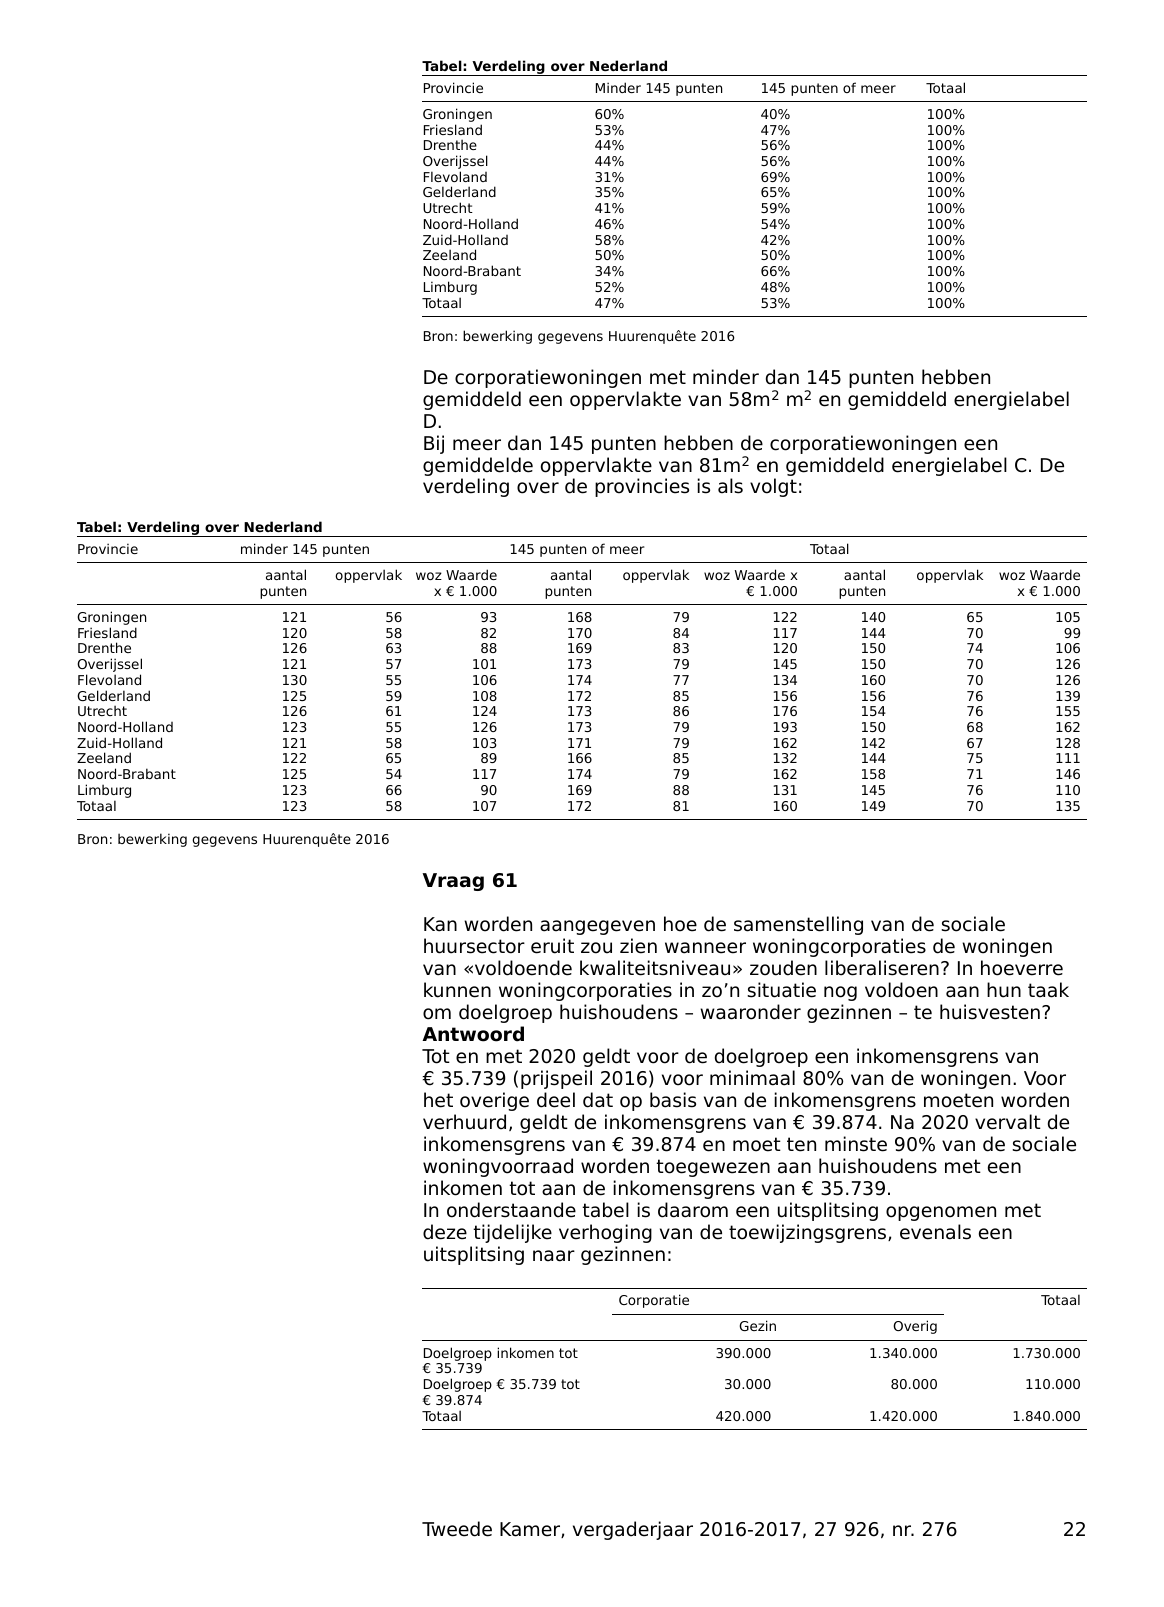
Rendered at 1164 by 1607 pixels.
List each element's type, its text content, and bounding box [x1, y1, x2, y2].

table_header Corporatie [612, 1289, 944, 1313]
table_cell 126 [234, 641, 313, 657]
table_cell 173 [503, 720, 598, 736]
table_cell 172 [503, 799, 598, 819]
table_cell 101 [408, 657, 503, 673]
table_cell 81 [598, 799, 695, 819]
table_cell 126 [989, 673, 1087, 688]
table_header Totaal [944, 1289, 1087, 1340]
table_cell 162 [989, 720, 1087, 736]
table_cell 65 [892, 605, 989, 626]
table_cell 79 [598, 767, 695, 783]
table_cell 121 [234, 736, 313, 751]
table_cell 42% [754, 233, 921, 248]
table_cell 174 [503, 673, 598, 688]
table_cell 79 [598, 720, 695, 736]
table_cell 100% [921, 154, 1087, 169]
table_cell 76 [892, 704, 989, 720]
table_cell 56 [313, 605, 408, 626]
table_cell 54% [754, 217, 921, 232]
table_cell 145 [695, 657, 804, 673]
table_cell 142 [804, 736, 892, 751]
table_cell 35% [588, 185, 754, 201]
table_cell 44% [588, 154, 754, 169]
table_cell 44% [588, 138, 754, 154]
table_cell 30.000 [612, 1377, 777, 1408]
table_cell 123 [234, 783, 313, 798]
table_cell 100% [921, 248, 1087, 264]
table_cell 100% [921, 280, 1087, 295]
table_cell Friesland [77, 626, 234, 641]
table_cell 58 [313, 799, 408, 819]
table_cell 173 [503, 657, 598, 673]
table_cell 1.340.000 [777, 1341, 944, 1377]
table_cell Limburg [422, 280, 588, 295]
table_cell 111 [989, 751, 1087, 767]
table_cell 48% [754, 280, 921, 295]
table_cell 65 [313, 751, 408, 767]
table_cell Totaal [77, 799, 234, 819]
table_cell 79 [598, 736, 695, 751]
table_cell 59% [754, 201, 921, 217]
table_header Tabel: Verdeling over Nederland [77, 520, 1087, 536]
table_cell 100% [921, 170, 1087, 185]
table_cell 160 [804, 673, 892, 688]
table_cell 1.840.000 [944, 1408, 1087, 1429]
table_cell 110.000 [944, 1377, 1087, 1408]
table_cell 139 [989, 689, 1087, 704]
table_cell 84 [598, 626, 695, 641]
table_cell 100% [921, 185, 1087, 201]
table_cell 31% [588, 170, 754, 185]
table_cell 173 [503, 704, 598, 720]
table_cell Overig [777, 1315, 944, 1340]
table_cell 149 [804, 799, 892, 819]
table_cell 53% [754, 295, 921, 316]
table_cell 106 [989, 641, 1087, 657]
table_cell Noord-Holland [422, 217, 588, 232]
table_cell 176 [695, 704, 804, 720]
text Antwoord [422, 1024, 1087, 1046]
table_cell 146 [989, 767, 1087, 783]
table_cell 80.000 [777, 1377, 944, 1408]
table_cell 100% [921, 295, 1087, 316]
table_cell 128 [989, 736, 1087, 751]
table_cell 150 [804, 657, 892, 673]
table_cell 144 [804, 751, 892, 767]
table_cell woz Waarde x € 1.000 [408, 563, 503, 604]
table_cell 74 [892, 641, 989, 657]
table_cell Doelgroep inkomen tot € 35.739 [422, 1341, 612, 1377]
table_cell 420.000 [612, 1408, 777, 1429]
table_cell Flevoland [422, 170, 588, 185]
table_cell 126 [234, 704, 313, 720]
table_cell 132 [695, 751, 804, 767]
table_cell 70 [892, 626, 989, 641]
table_cell 125 [234, 689, 313, 704]
table_cell 34% [588, 264, 754, 280]
table_cell 145 punten of meer [503, 537, 804, 562]
table_cell 90 [408, 783, 503, 798]
table_cell 65% [754, 185, 921, 201]
table_cell 150 [804, 720, 892, 736]
table_cell 88 [598, 783, 695, 798]
table_cell woz Waarde x € 1.000 [989, 563, 1087, 604]
table_cell 120 [234, 626, 313, 641]
table_cell 47% [588, 295, 754, 316]
table_cell Utrecht [422, 201, 588, 217]
table_cell 50% [754, 248, 921, 264]
table_cell Noord-Holland [77, 720, 234, 736]
table_cell 172 [503, 689, 598, 704]
table_cell 55 [313, 673, 408, 688]
table_cell 100% [921, 123, 1087, 138]
table_cell 1.730.000 [944, 1341, 1087, 1377]
table_cell 120 [695, 641, 804, 657]
table_cell aantal punten [234, 563, 313, 604]
table_cell Totaal [804, 537, 1087, 562]
table_cell Zeeland [77, 751, 234, 767]
table_cell 58 [313, 626, 408, 641]
table_cell 100% [921, 102, 1087, 122]
table_cell 123 [234, 799, 313, 819]
table_cell 156 [695, 689, 804, 704]
table_cell aantal punten [503, 563, 598, 604]
table_cell 99 [989, 626, 1087, 641]
table_cell oppervlak [313, 563, 408, 604]
table_cell Groningen [77, 605, 234, 626]
table_cell 61 [313, 704, 408, 720]
table_cell 67 [892, 736, 989, 751]
table_cell Limburg [77, 783, 234, 798]
table_cell 75 [892, 751, 989, 767]
table_cell 126 [989, 657, 1087, 673]
table_cell 46% [588, 217, 754, 232]
table_cell Zuid-Holland [77, 736, 234, 751]
table_cell Overijssel [422, 154, 588, 169]
table_cell Totaal [422, 1408, 612, 1429]
table_cell 58% [588, 233, 754, 248]
table_cell 168 [503, 605, 598, 626]
table_cell Noord-Brabant [77, 767, 234, 783]
table_cell [77, 563, 234, 604]
table_cell 162 [695, 767, 804, 783]
table_cell 100% [921, 201, 1087, 217]
text Kan worden aangegeven hoe de samenstelling van de sociale huursector eruit zou zien wanneer woningcorporaties de woningen van «voldoende kwaliteitsniveau» zouden liberaliseren? In hoeverre kunnen woningcorporaties in zo’n situatie nog voldoen aan hun taak om doelgroep huishoudens – waaronder gezinnen – te huisvesten? [422, 914, 1087, 1024]
table_cell 124 [408, 704, 503, 720]
table_cell 70 [892, 657, 989, 673]
table_cell 88 [408, 641, 503, 657]
table_cell Gelderland [77, 689, 234, 704]
table_cell Minder 145 punten [588, 76, 754, 101]
table_cell 76 [892, 783, 989, 798]
table_cell woz Waarde x € 1.000 [695, 563, 804, 604]
table_cell 162 [695, 736, 804, 751]
table_cell 89 [408, 751, 503, 767]
table_cell 107 [408, 799, 503, 819]
table_cell 69% [754, 170, 921, 185]
table_cell 140 [804, 605, 892, 626]
table_cell 169 [503, 783, 598, 798]
table_cell Totaal [921, 76, 1087, 101]
table_cell minder 145 punten [234, 537, 503, 562]
table_cell 117 [408, 767, 503, 783]
table_cell 76 [892, 689, 989, 704]
table_cell 55 [313, 720, 408, 736]
table_cell 160 [695, 799, 804, 819]
table_cell 131 [695, 783, 804, 798]
table_cell Totaal [422, 295, 588, 316]
table_cell 145 [804, 783, 892, 798]
table_cell 156 [804, 689, 892, 704]
table_cell Flevoland [77, 673, 234, 688]
table_cell Doelgroep € 35.739 tot € 39.874 [422, 1377, 612, 1408]
subtitle Vraag 61 [422, 870, 1087, 892]
table_cell 56% [754, 154, 921, 169]
table_cell Bron: bewerking gegevens Huurenquête 2016 [77, 820, 1087, 847]
table_cell 70 [892, 799, 989, 819]
table_header [422, 1289, 612, 1340]
table_cell 108 [408, 689, 503, 704]
table_cell 390.000 [612, 1341, 777, 1377]
table_cell 57 [313, 657, 408, 673]
text De corporatiewoningen met minder dan 145 punten hebben gemiddeld een oppervlakte van 58m2 m2 en gemiddeld energielabel D. [422, 367, 1087, 432]
table_cell 155 [989, 704, 1087, 720]
table_cell 130 [234, 673, 313, 688]
table_cell Utrecht [77, 704, 234, 720]
table_cell 58 [313, 736, 408, 751]
table_cell 100% [921, 264, 1087, 280]
table_cell Drenthe [422, 138, 588, 154]
table_cell 54 [313, 767, 408, 783]
table_cell Gelderland [422, 185, 588, 201]
table_cell 82 [408, 626, 503, 641]
table_cell oppervlak [598, 563, 695, 604]
table_cell Overijssel [77, 657, 234, 673]
table_cell 86 [598, 704, 695, 720]
table_cell 126 [408, 720, 503, 736]
table_cell 193 [695, 720, 804, 736]
table_cell 122 [695, 605, 804, 626]
table_cell 100% [921, 138, 1087, 154]
table_cell 171 [503, 736, 598, 751]
table_cell 121 [234, 605, 313, 626]
table_cell Zeeland [422, 248, 588, 264]
table_cell Provincie [77, 537, 234, 562]
table_cell Friesland [422, 123, 588, 138]
table_cell 66% [754, 264, 921, 280]
text Tot en met 2020 geldt voor de doelgroep een inkomensgrens van € 35.739 (prijspeil 2016) voor minimaal 80% van de woningen. Voor het overige deel dat op basis van de inkomensgrens moeten worden verhuurd, geldt de inkomensgrens van € 39.874. Na 2020 vervalt de inkomensgrens van € 39.874 en moet ten minste 90% van de sociale woningvoorraad worden toegewezen aan huishoudens met een inkomen tot aan de inkomensgrens van € 35.739. [422, 1046, 1087, 1199]
table_cell 134 [695, 673, 804, 688]
table_cell Gezin [612, 1315, 777, 1340]
table_cell 122 [234, 751, 313, 767]
table_cell 79 [598, 657, 695, 673]
table_cell 59 [313, 689, 408, 704]
table_cell 100% [921, 217, 1087, 232]
table_cell 56% [754, 138, 921, 154]
table_cell 169 [503, 641, 598, 657]
table_cell 158 [804, 767, 892, 783]
table_cell 174 [503, 767, 598, 783]
table_cell 166 [503, 751, 598, 767]
table_cell 117 [695, 626, 804, 641]
table_cell 106 [408, 673, 503, 688]
table_cell 103 [408, 736, 503, 751]
table_cell oppervlak [892, 563, 989, 604]
table_header Tabel: Verdeling over Nederland [422, 59, 1087, 75]
table_cell 1.420.000 [777, 1408, 944, 1429]
table_cell 60% [588, 102, 754, 122]
table_cell 63 [313, 641, 408, 657]
table_cell 47% [754, 123, 921, 138]
table_cell 144 [804, 626, 892, 641]
table_cell 50% [588, 248, 754, 264]
table_cell 79 [598, 605, 695, 626]
table_cell 135 [989, 799, 1087, 819]
table_cell 121 [234, 657, 313, 673]
table_cell 41% [588, 201, 754, 217]
table_cell 150 [804, 641, 892, 657]
table_cell 70 [892, 673, 989, 688]
table_cell 110 [989, 783, 1087, 798]
table_cell 100% [921, 233, 1087, 248]
table_cell 52% [588, 280, 754, 295]
table_cell 85 [598, 751, 695, 767]
text Bij meer dan 145 punten hebben de corporatiewoningen een gemiddelde oppervlakte van 81m2 en gemiddeld energielabel C. De verdeling over de provincies is als volgt: [422, 432, 1087, 498]
table_cell Drenthe [77, 641, 234, 657]
table_cell 53% [588, 123, 754, 138]
table_cell 85 [598, 689, 695, 704]
table_cell Bron: bewerking gegevens Huurenquête 2016 [422, 317, 1087, 344]
table_cell Noord-Brabant [422, 264, 588, 280]
table_cell 77 [598, 673, 695, 688]
table_cell 170 [503, 626, 598, 641]
table_cell Provincie [422, 76, 588, 101]
table_cell Zuid-Holland [422, 233, 588, 248]
table_cell 125 [234, 767, 313, 783]
table_cell 66 [313, 783, 408, 798]
table_cell 145 punten of meer [754, 76, 921, 101]
table_cell 93 [408, 605, 503, 626]
table_cell 123 [234, 720, 313, 736]
table_cell 154 [804, 704, 892, 720]
table_cell 83 [598, 641, 695, 657]
table_cell 71 [892, 767, 989, 783]
text In onderstaande tabel is daarom een uitsplitsing opgenomen met deze tijdelijke verhoging van de toewijzingsgrens, evenals een uitsplitsing naar gezinnen: [422, 1199, 1087, 1266]
table_cell 105 [989, 605, 1087, 626]
table_cell aantal punten [804, 563, 892, 604]
table_cell 68 [892, 720, 989, 736]
table_cell Groningen [422, 102, 588, 122]
table_cell 40% [754, 102, 921, 122]
